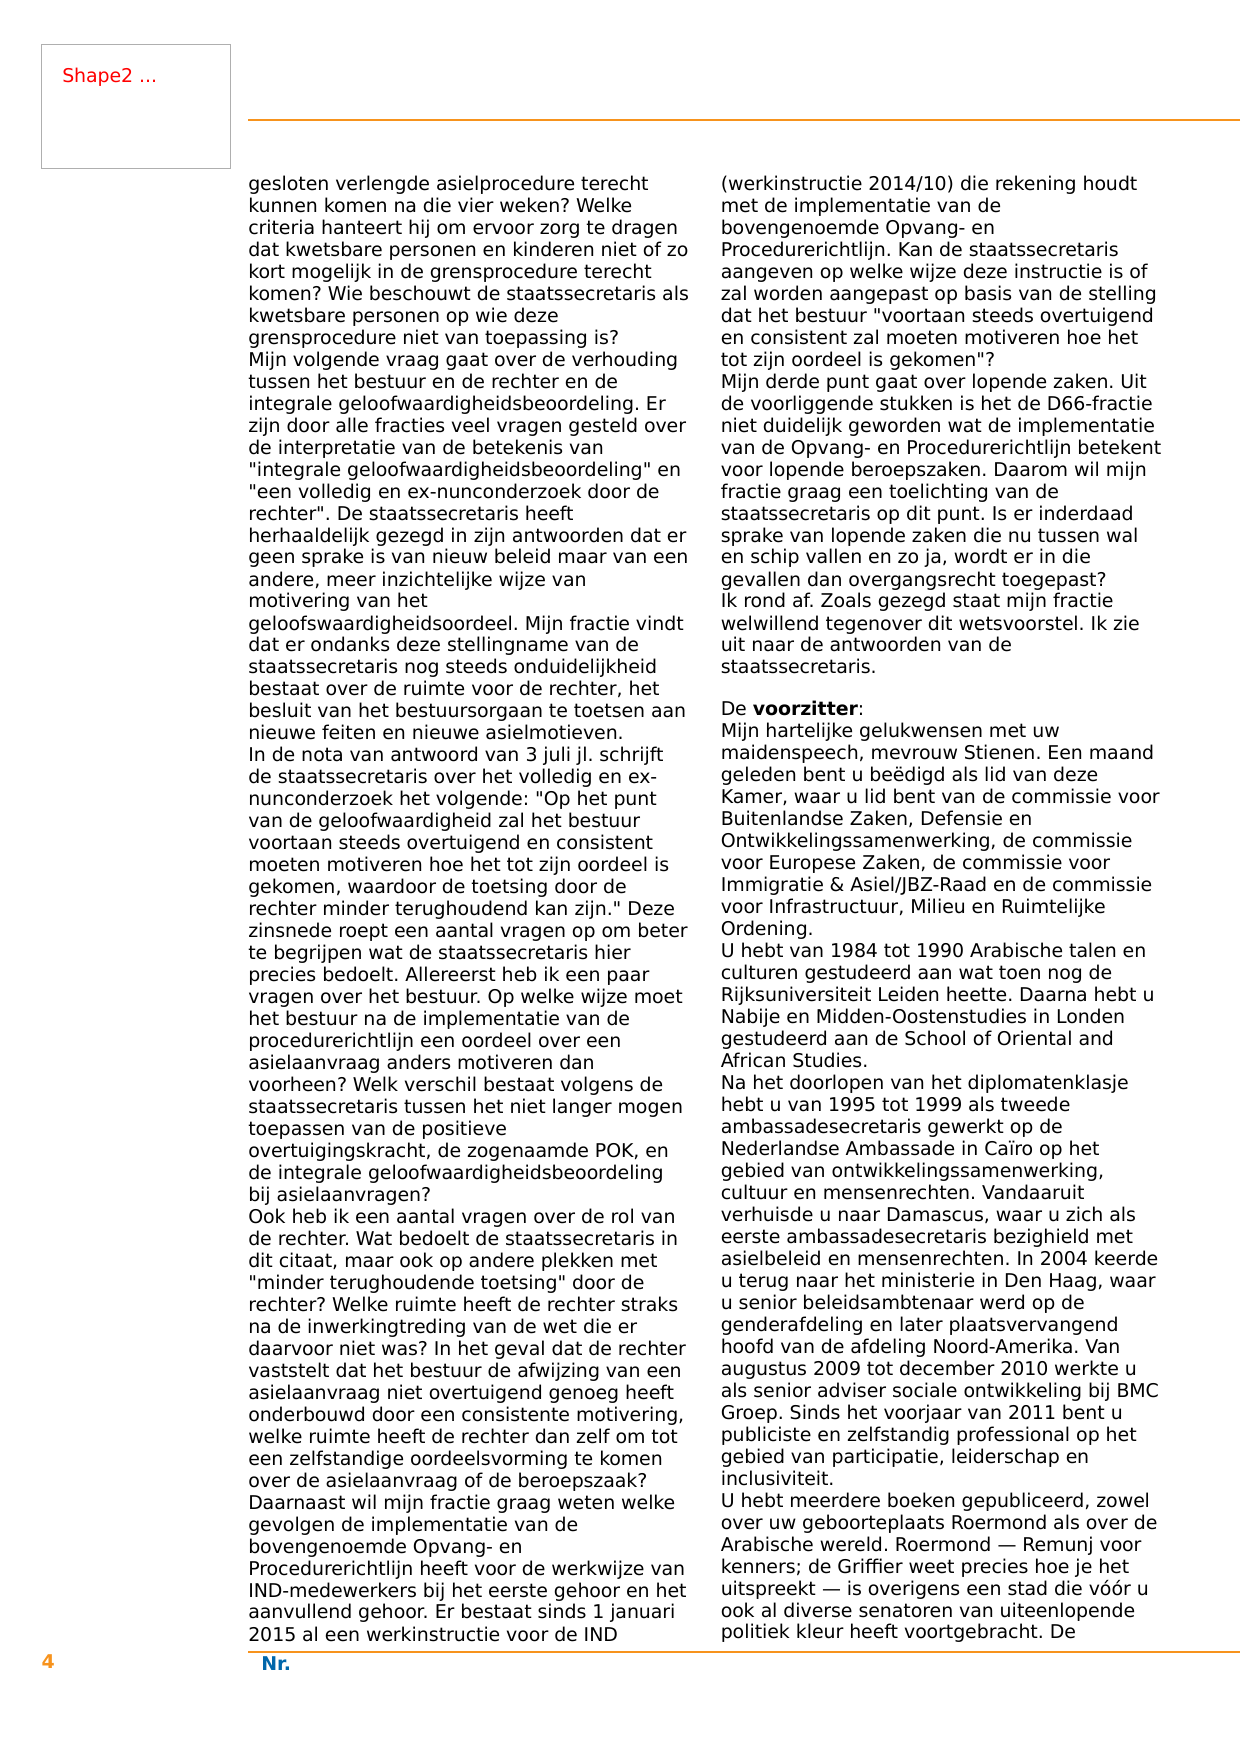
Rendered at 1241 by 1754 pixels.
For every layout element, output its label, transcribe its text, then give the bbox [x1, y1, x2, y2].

text Ook heb ik een aantal vragen over de rol van de rechter. Wat bedoelt de staatssecretaris in dit citaat, maar ook op andere plekken met "minder terughoudende toetsing" door de rechter? Welke ruimte heeft de rechter straks na de inwerkingtreding van de wet die er daarvoor niet was? In het geval dat de rechter vaststelt dat het bestuur de afwijzing van een asielaanvraag niet overtuigend genoeg heeft onderbouwd door een consistente motivering, welke ruimte heeft de rechter dan zelf om tot een zelfstandige oordeelsvorming te komen over de asielaanvraag of de beroepszaak? [248, 1206, 691, 1492]
text Na het doorlopen van het diplomatenklasje hebt u van 1995 tot 1999 als tweede ambassadesecretaris gewerkt op de Nederlandse Ambassade in Caïro op het gebied van ontwikkelingssamenwerking, cultuur en mensenrechten. Vandaaruit verhuisde u naar Damascus, waar u zich als eerste ambassadesecretaris bezighield met asielbeleid en mensenrechten. In 2004 keerde u terug naar het ministerie in Den Haag, waar u senior beleidsambtenaar werd op de genderafdeling en later plaatsvervangend hoofd van de afdeling Noord-Amerika. Van augustus 2009 tot december 2010 werkte u als senior adviser sociale ontwikkeling bij BMC Groep. Sinds het voorjaar van 2011 bent u publiciste en zelfstandig professional op het gebied van participatie, leiderschap en inclusiviteit. [721, 1072, 1163, 1489]
text Mijn hartelijke gelukwensen met uw maidenspeech, mevrouw Stienen. Een maand geleden bent u beëdigd als lid van deze Kamer, waar u lid bent van de commissie voor Buitenlandse Zaken, Defensie en Ontwikkelingssamenwerking, de commissie voor Europese Zaken, de commissie voor Immigratie & Asiel/JBZ-Raad en de commissie voor Infrastructuur, Milieu en Ruimtelijke Ordening. [721, 720, 1163, 940]
text U hebt meerdere boeken gepubliceerd, zowel over uw geboorteplaats Roermond als over de Arabische wereld. Roermond — Remunj voor kenners; de Griffier weet precies hoe je het uitspreekt — is overigens een stad die vóór u ook al diverse senatoren van uiteenlopende politiek kleur heeft voortgebracht. De [721, 1489, 1163, 1643]
text Mijn volgende vraag gaat over de verhouding tussen het bestuur en de rechter en de integrale geloofwaardigheidsbeoordeling. Er zijn door alle fracties veel vragen gesteld over de interpretatie van de betekenis van "integrale geloofwaardigheidsbeoordeling" en "een volledig en ex-nunconderzoek door de rechter". De staatssecretaris heeft herhaaldelijk gezegd in zijn antwoorden dat er geen sprake is van nieuw beleid maar van een andere, meer inzichtelijke wijze van motivering van het geloofswaardigheidsoordeel. Mijn fractie vindt dat er ondanks deze stellingname van de staatssecretaris nog steeds onduidelijkheid bestaat over de ruimte voor de rechter, het besluit van het bestuursorgaan te toetsen aan nieuwe feiten en nieuwe asielmotieven. [248, 349, 691, 744]
text De voorzitter: [721, 698, 1163, 720]
text gesloten verlengde asielprocedure terecht kunnen komen na die vier weken? Welke criteria hanteert hij om ervoor zorg te dragen dat kwetsbare personen en kinderen niet of zo kort mogelijk in de grensprocedure terecht komen? Wie beschouwt de staatssecretaris als kwetsbare personen op wie deze grensprocedure niet van toepassing is? [248, 173, 691, 349]
text Mijn derde punt gaat over lopende zaken. Uit de voorliggende stukken is het de D66-fractie niet duidelijk geworden wat de implementatie van de Opvang- en Procedurerichtlijn betekent voor lopende beroepszaken. Daarom wil mijn fractie graag een toelichting van de staatssecretaris op dit punt. Is er inderdaad sprake van lopende zaken die nu tussen wal en schip vallen en zo ja, wordt er in die gevallen dan overgangsrecht toegepast? [721, 371, 1163, 590]
text In de nota van antwoord van 3 juli jl. schrijft de staatssecretaris over het volledig en ex-nunconderzoek het volgende: "Op het punt van de geloofwaardigheid zal het bestuur voortaan steeds overtuigend en consistent moeten motiveren hoe het tot zijn oordeel is gekomen, waardoor de toetsing door de rechter minder terughoudend kan zijn." Deze zinsnede roept een aantal vragen op om beter te begrijpen wat de staatssecretaris hier precies bedoelt. Allereerst heb ik een paar vragen over het bestuur. Op welke wijze moet het bestuur na de implementatie van de procedurerichtlijn een oordeel over een asielaanvraag anders motiveren dan voorheen? Welk verschil bestaat volgens de staatssecretaris tussen het niet langer mogen toepassen van de positieve overtuigingskracht, de zogenaamde POK, en de integrale geloofwaardigheidsbeoordeling bij asielaanvragen? [248, 744, 691, 1206]
text U hebt van 1984 tot 1990 Arabische talen en culturen gestudeerd aan wat toen nog de Rijksuniversiteit Leiden heette. Daarna hebt u Nabije en Midden-Oostenstudies in Londen gestudeerd aan de School of Oriental and African Studies. [721, 940, 1163, 1072]
text Ik rond af. Zoals gezegd staat mijn fractie welwillend tegenover dit wetsvoorstel. Ik zie uit naar de antwoorden van de staatssecretaris. [721, 590, 1163, 678]
text Daarnaast wil mijn fractie graag weten welke gevolgen de implementatie van de bovengenoemde Opvang- en Procedurerichtlijn heeft voor de werkwijze van IND-medewerkers bij het eerste gehoor en het aanvullend gehoor. Er bestaat sinds 1 januari 2015 al een werkinstructie voor de IND [248, 1492, 691, 1645]
text (werkinstructie 2014/10) die rekening houdt met de implementatie van de bovengenoemde Opvang- en Procedurerichtlijn. Kan de staatssecretaris aangeven op welke wijze deze instructie is of zal worden aangepast op basis van de stelling dat het bestuur "voortaan steeds overtuigend en consistent zal moeten motiveren hoe het tot zijn oordeel is gekomen"? [721, 173, 1163, 371]
